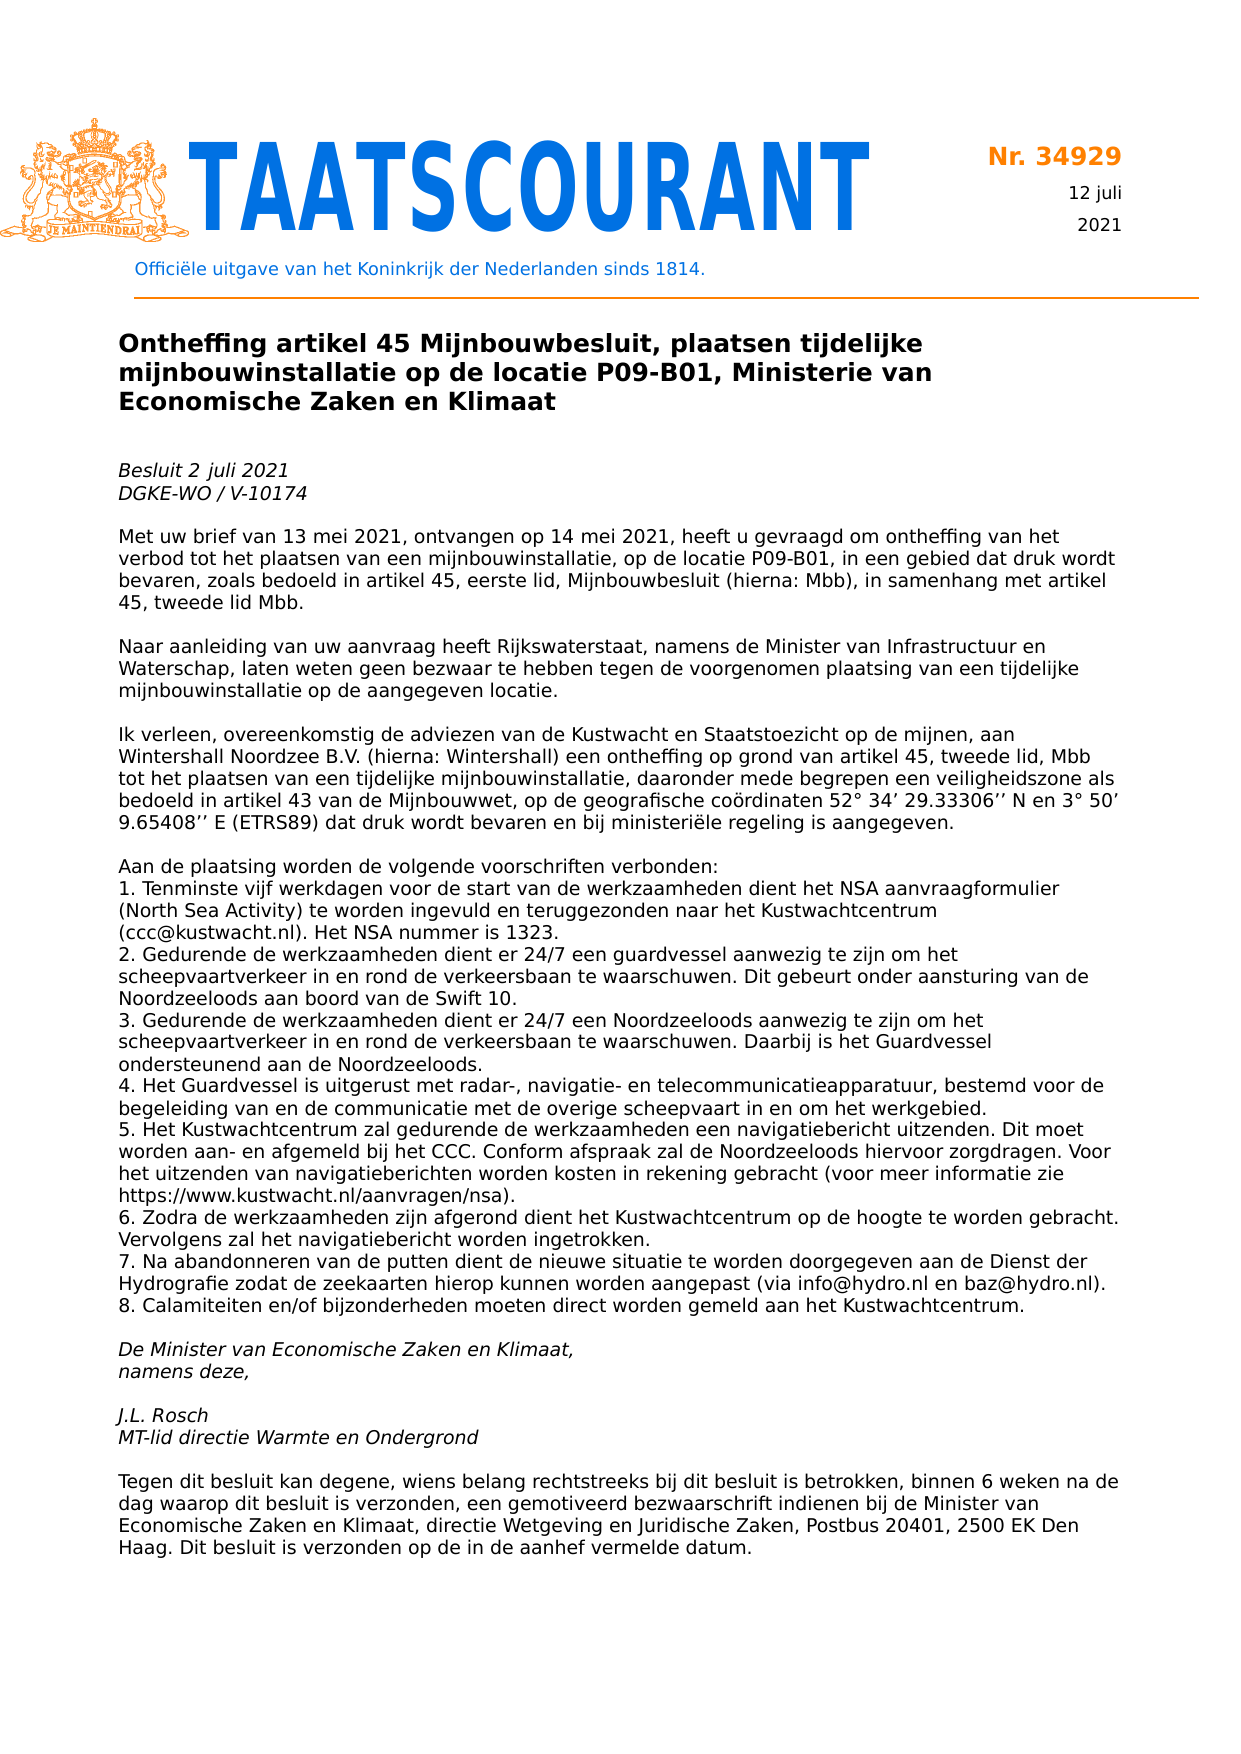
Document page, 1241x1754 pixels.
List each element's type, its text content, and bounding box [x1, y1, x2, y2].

picture [0, 118, 189, 242]
text Ik verleen, overeenkomstig de adviezen van de Kustwacht en Staatstoezicht op de mijnen, aan Wintershall Noordzee B.V. (hierna: Wintershall) een ontheffing op grond van artikel 45, tweede lid, Mbb tot het plaatsen van een tijdelijke mijnbouwinstallatie, daaronder mede begrepen een veiligheidszone als bedoeld in artikel 43 van de Mijnbouwwet, op de geografische coördinaten 52° 34’ 29.33306’’ N en 3° 50’ 9.65408’’ E (ETRS89) dat druk wordt bevaren en bij ministeriële regeling is aangegeven. [118, 724, 1122, 834]
table_cell 12 juli [939, 177, 1199, 209]
text 5. Het Kustwachtcentrum zal gedurende de werkzaamheden een navigatiebericht uitzenden. Dit moet worden aan- en afgemeld bij het CCC. Conform afspraak zal de Noordzeeloods hiervoor zorgdragen. Voor het uitzenden van navigatieberichten worden kosten in rekening gebracht (voor meer informatie zie https://www.kustwacht.nl/aanvragen/nsa). [118, 1119, 1122, 1207]
text 6. Zodra de werkzaamheden zijn afgerond dient het Kustwachtcentrum op de hoogte te worden gebracht. Vervolgens zal het navigatiebericht worden ingetrokken. [118, 1207, 1122, 1251]
text 4. Het Guardvessel is uitgerust met radar-, navigatie- en telecommunicatieapparatuur, bestemd voor de begeleiding van en de communicatie met de overige scheepvaart in en om het werkgebied. [118, 1075, 1122, 1119]
text Tegen dit besluit kan degene, wiens belang rechtstreeks bij dit besluit is betrokken, binnen 6 weken na de dag waarop dit besluit is verzonden, een gemotiveerd bezwaarschrift indienen bij de Minister van Economische Zaken en Klimaat, directie Wetgeving en Juridische Zaken, Postbus 20401, 2500 EK Den Haag. Dit besluit is verzonden op de in de aanhef vermelde datum. [118, 1471, 1122, 1559]
text Naar aanleiding van uw aanvraag heeft Rijkswaterstaat, namens de Minister van Infrastructuur en Waterschap, laten weten geen bezwaar te hebben tegen de voorgenomen plaatsing van een tijdelijke mijnbouwinstallatie op de aangegeven locatie. [118, 636, 1122, 702]
text 1. Tenminste vijf werkdagen voor de start van de werkzaamheden dient het NSA aanvraagformulier (North Sea Activity) te worden ingevuld en teruggezonden naar het Kustwachtcentrum (ccc@kustwacht.nl). Het NSA nummer is 1323. [118, 878, 1122, 943]
table_cell Officiële uitgave van het Koninkrijk der Nederlanden sinds 1814. [134, 259, 1199, 297]
text Met uw brief van 13 mei 2021, ontvangen op 14 mei 2021, heeft u gevraagd om ontheffing van het verbod tot het plaatsen van een mijnbouwinstallatie, op de locatie P09-B01, in een gebied dat druk wordt bevaren, zoals bedoeld in artikel 45, eerste lid, Mijnbouwbesluit (hierna: Mbb), in samenhang met artikel 45, tweede lid Mbb. [118, 526, 1122, 614]
text Besluit 2 juli 2021 [118, 460, 1122, 482]
subtitle Ontheffing artikel 45 Mijnbouwbesluit, plaatsen tijdelijke mijnbouwinstallatie op de locatie P09-B01, Ministerie van Economische Zaken en Klimaat [118, 329, 1122, 417]
text 2. Gedurende de werkzaamheden dient er 24/7 een guardvessel aanwezig te zijn om het scheepvaartverkeer in en rond de verkeersbaan te waarschuwen. Dit gebeurt onder aansturing van de Noordzeeloods aan boord van de Swift 10. [118, 943, 1122, 1009]
table_header STAATSCOURANT [134, 118, 939, 259]
table_header Nr. 34929 [939, 118, 1199, 177]
text DGKE-WO / V-10174 [118, 482, 1122, 504]
text 7. Na abandonneren van de putten dient de nieuwe situatie te worden doorgegeven aan de Dienst der Hydrografie zodat de zeekaarten hierop kunnen worden aangepast (via info@hydro.nl en baz@hydro.nl). [118, 1251, 1122, 1295]
table_cell 2021 [939, 209, 1199, 259]
text Aan de plaatsing worden de volgende voorschriften verbonden: [118, 856, 1122, 878]
text 3. Gedurende de werkzaamheden dient er 24/7 een Noordzeeloods aanwezig te zijn om het scheepvaartverkeer in en rond de verkeersbaan te waarschuwen. Daarbij is het Guardvessel ondersteunend aan de Noordzeeloods. [118, 1009, 1122, 1075]
table_header [0, 242, 134, 297]
text De Minister van Economische Zaken en Klimaat, namens deze, J.L. Rosch MT-lid directie Warmte en Ondergrond [118, 1339, 1122, 1449]
text 8. Calamiteiten en/of bijzonderheden moeten direct worden gemeld aan het Kustwachtcentrum. [118, 1295, 1122, 1317]
